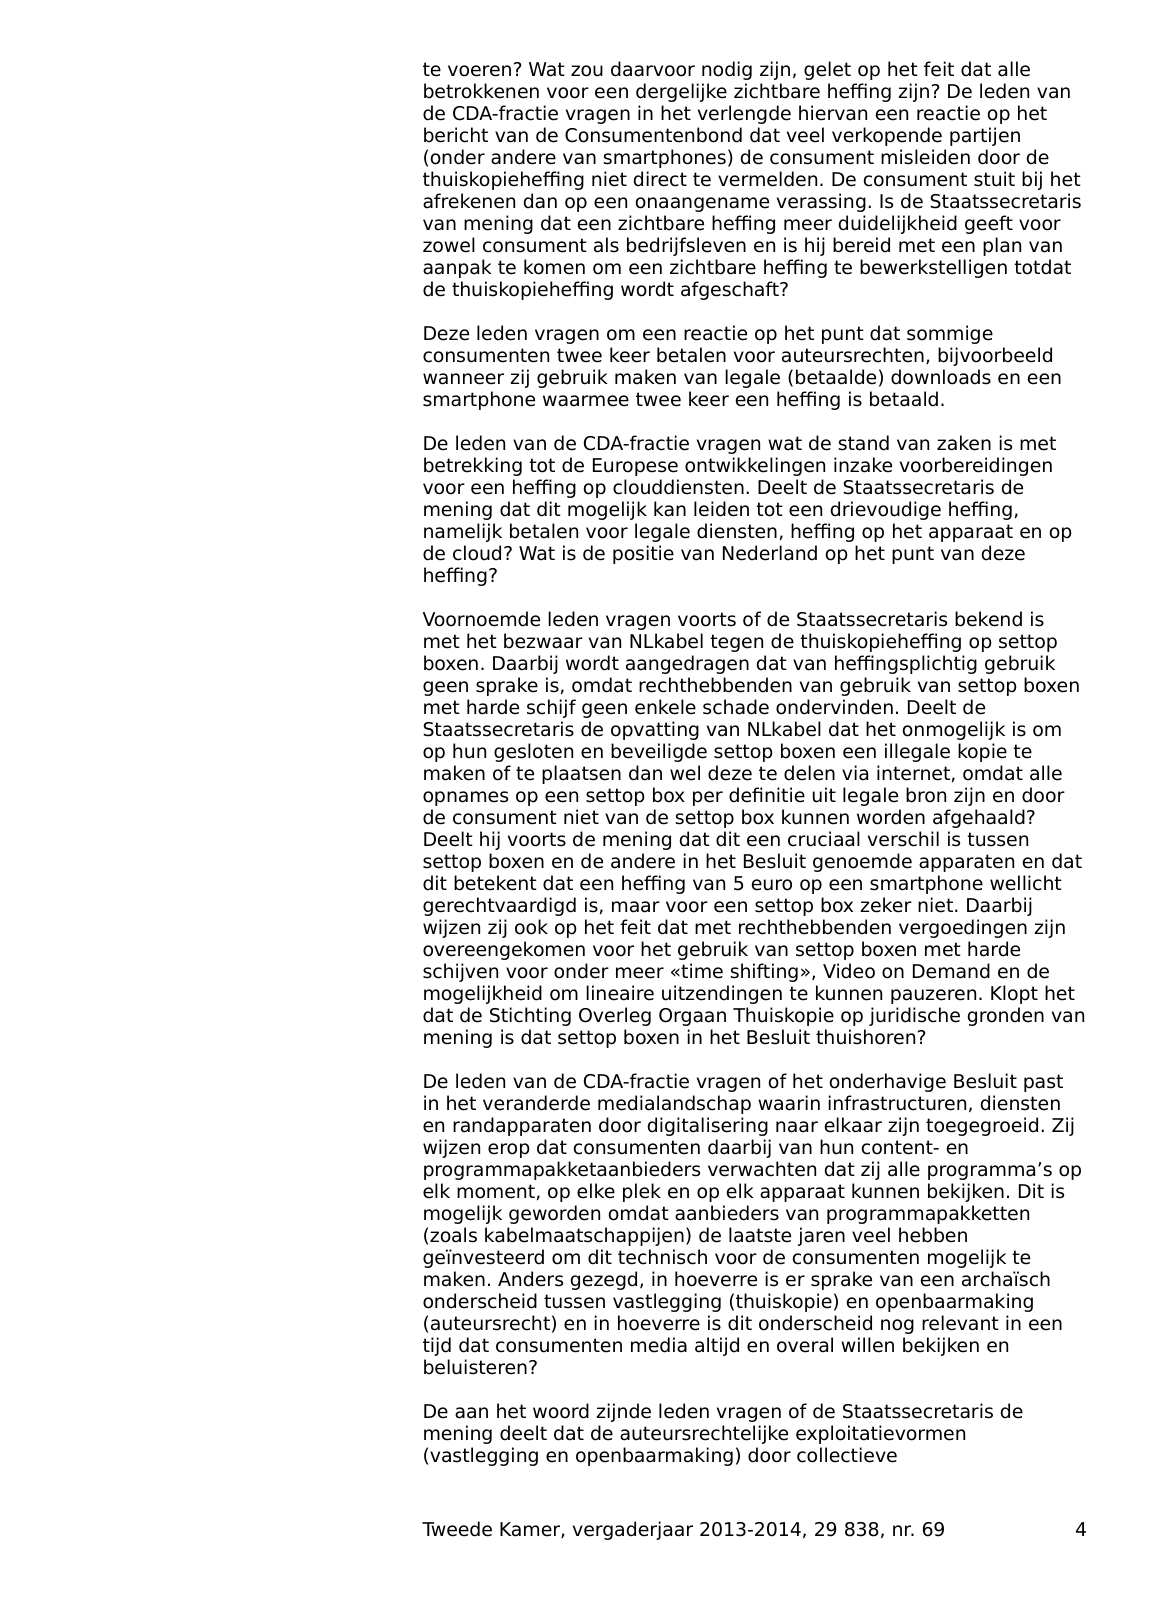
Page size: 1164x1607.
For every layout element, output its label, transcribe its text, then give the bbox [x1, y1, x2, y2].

text Deze leden vragen om een reactie op het punt dat sommige consumenten twee keer betalen voor auteursrechten, bijvoorbeeld wanneer zij gebruik maken van legale (betaalde) downloads en een smartphone waarmee twee keer een heffing is betaald. [422, 323, 1087, 411]
text Voornoemde leden vragen voorts of de Staatssecretaris bekend is met het bezwaar van NLkabel tegen de thuiskopieheffing op settop boxen. Daarbij wordt aangedragen dat van heffingsplichtig gebruik geen sprake is, omdat rechthebbenden van gebruik van settop boxen met harde schijf geen enkele schade ondervinden. Deelt de Staatssecretaris de opvatting van NLkabel dat het onmogelijk is om op hun gesloten en beveiligde settop boxen een illegale kopie te maken of te plaatsen dan wel deze te delen via internet, omdat alle opnames op een settop box per definitie uit legale bron zijn en door de consument niet van de settop box kunnen worden afgehaald? Deelt hij voorts de mening dat dit een cruciaal verschil is tussen settop boxen en de andere in het Besluit genoemde apparaten en dat dit betekent dat een heffing van 5 euro op een smartphone wellicht gerechtvaardigd is, maar voor een settop box zeker niet. Daarbij wijzen zij ook op het feit dat met rechthebbenden vergoedingen zijn overeengekomen voor het gebruik van settop boxen met harde schijven voor onder meer «time shifting», Video on Demand en de mogelijkheid om lineaire uitzendingen te kunnen pauzeren. Klopt het dat de Stichting Overleg Orgaan Thuiskopie op juridische gronden van mening is dat settop boxen in het Besluit thuishoren? [422, 609, 1087, 1049]
text te voeren? Wat zou daarvoor nodig zijn, gelet op het feit dat alle betrokkenen voor een dergelijke zichtbare heffing zijn? De leden van de CDA-fractie vragen in het verlengde hiervan een reactie op het bericht van de Consumentenbond dat veel verkopende partijen (onder andere van smartphones) de consument misleiden door de thuiskopieheffing niet direct te vermelden. De consument stuit bij het afrekenen dan op een onaangename verassing. Is de Staatssecretaris van mening dat een zichtbare heffing meer duidelijkheid geeft voor zowel consument als bedrijfsleven en is hij bereid met een plan van aanpak te komen om een zichtbare heffing te bewerkstelligen totdat de thuiskopieheffing wordt afgeschaft? [422, 59, 1087, 301]
text De leden van de CDA-fractie vragen of het onderhavige Besluit past in het veranderde medialandschap waarin infrastructuren, diensten en randapparaten door digitalisering naar elkaar zijn toegegroeid. Zij wijzen erop dat consumenten daarbij van hun content- en programmapakketaanbieders verwachten dat zij alle programma’s op elk moment, op elke plek en op elk apparaat kunnen bekijken. Dit is mogelijk geworden omdat aanbieders van programmapakketten (zoals kabelmaatschappijen) de laatste jaren veel hebben geïnvesteerd om dit technisch voor de consumenten mogelijk te maken. Anders gezegd, in hoeverre is er sprake van een archaïsch onderscheid tussen vastlegging (thuiskopie) en openbaarmaking (auteursrecht) en in hoeverre is dit onderscheid nog relevant in een tijd dat consumenten media altijd en overal willen bekijken en beluisteren? [422, 1071, 1087, 1379]
text De aan het woord zijnde leden vragen of de Staatssecretaris de mening deelt dat de auteursrechtelijke exploitatievormen (vastlegging en openbaarmaking) door collectieve [422, 1401, 1087, 1467]
text De leden van de CDA-fractie vragen wat de stand van zaken is met betrekking tot de Europese ontwikkelingen inzake voorbereidingen voor een heffing op clouddiensten. Deelt de Staatssecretaris de mening dat dit mogelijk kan leiden tot een drievoudige heffing, namelijk betalen voor legale diensten, heffing op het apparaat en op de cloud? Wat is de positie van Nederland op het punt van deze heffing? [422, 433, 1087, 587]
